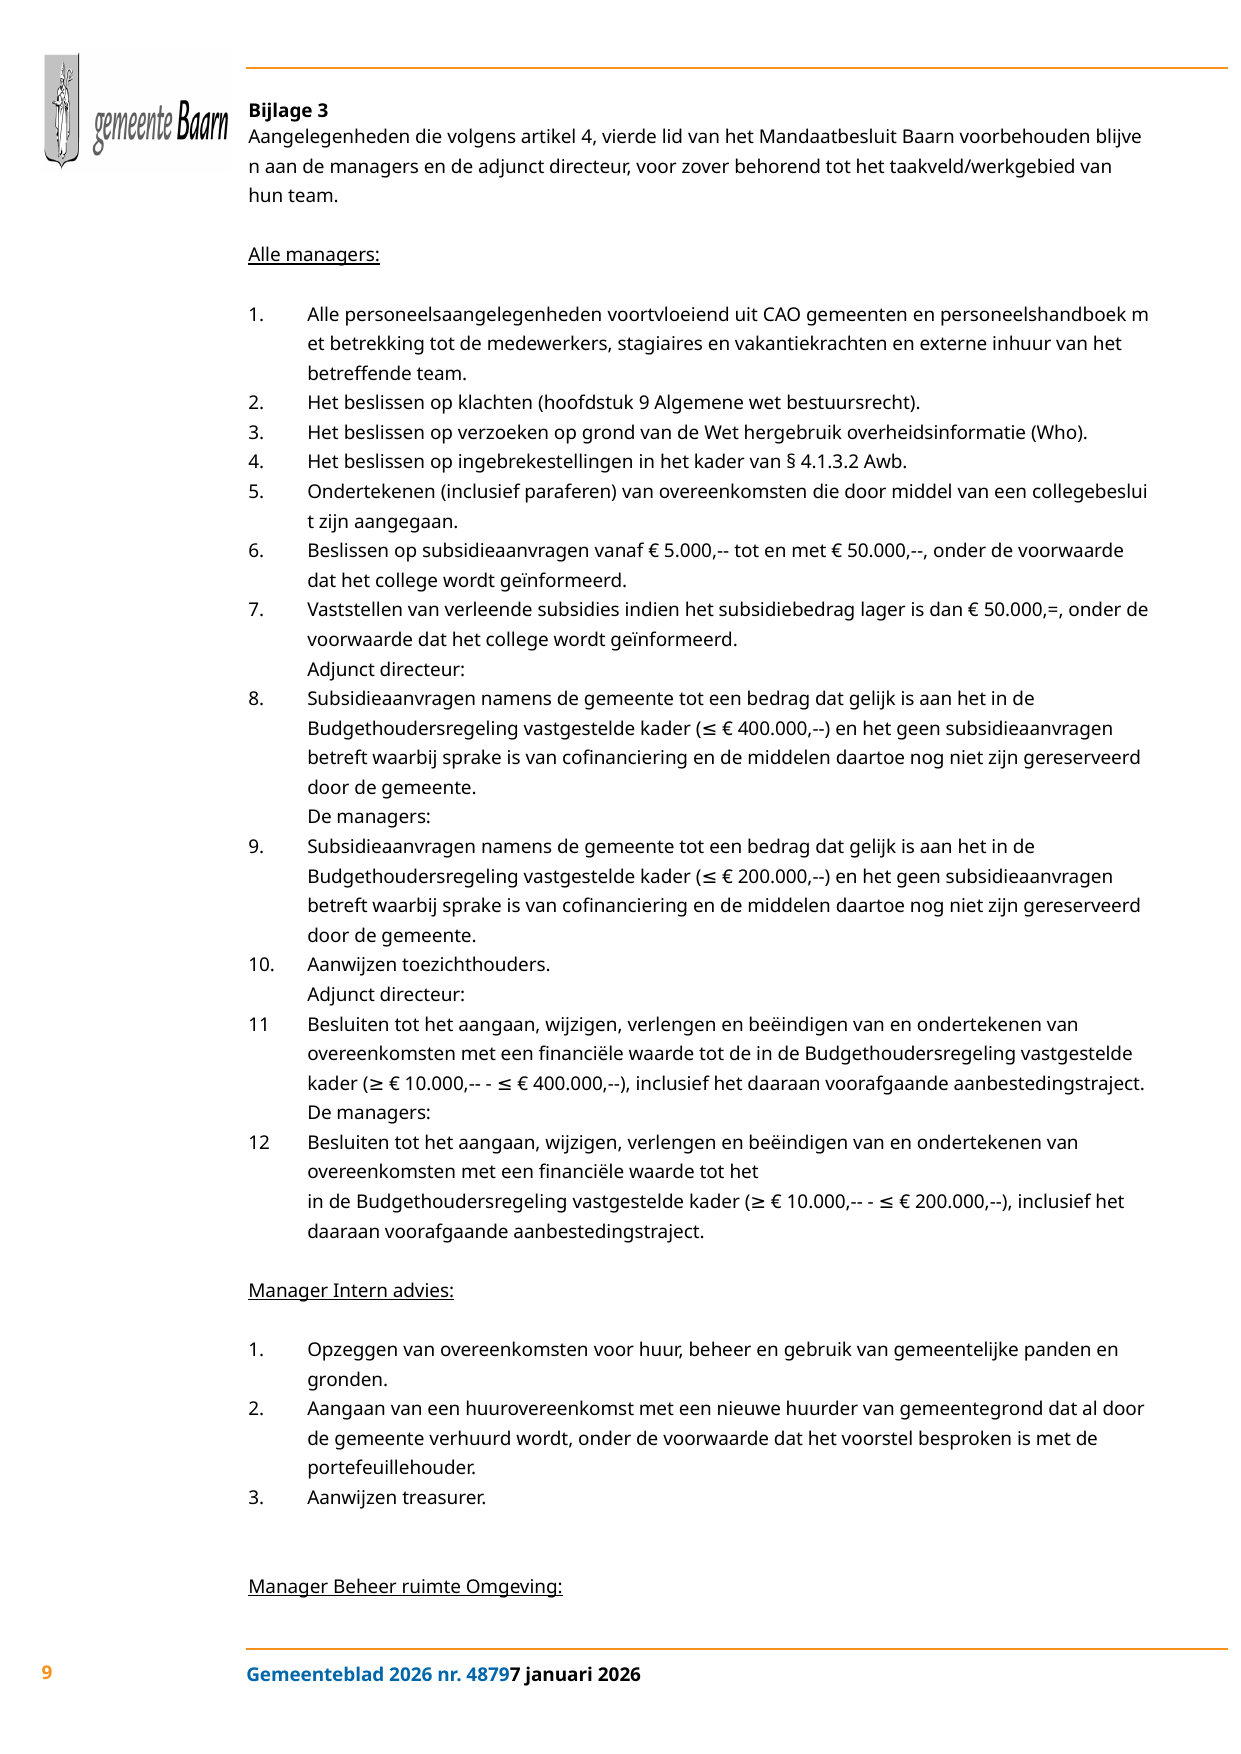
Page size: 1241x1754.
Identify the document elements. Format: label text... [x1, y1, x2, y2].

list Alle personeelsaangelegenheden voortvloeiend uit CAO gemeenten en personeelshandboek met betrekking tot de medewerkers, stagiaires en vakantiekrachten en externe inhuur van het betreffende team. [248, 301, 1152, 386]
list Ondertekenen (inclusief paraferen) van overeenkomsten die door middel van een collegebesluit zijn aangegaan. [248, 478, 1152, 534]
list Aangaan van een huurovereenkomst met een nieuwe huurder van gemeentegrond dat al door de gemeente verhuurd wordt, onder de voorwaarde dat het voorstel besproken is met de portefeuillehouder. [248, 1395, 1152, 1480]
list Besluiten tot het aangaan, wijzigen, verlengen en beëindigen van en ondertekenen van overeenkomsten met een financiële waarde tot de in de Budgethoudersregeling vastgestelde kader (≥ € 10.000,-- - ≤ € 400.000,--), inclusief het daaraan voorafgaande aanbestedingstraject. [248, 1011, 1152, 1096]
list Het beslissen op klachten (hoofdstuk 9 Algemene wet bestuursrecht). [248, 389, 1152, 415]
list Het beslissen op ingebrekestellingen in het kader van § 4.1.3.2 Awb. [248, 449, 1152, 474]
text Bijlage 3 [248, 95, 1152, 123]
list Subsidieaanvragen namens de gemeente tot een bedrag dat gelijk is aan het in de Budgethoudersregeling vastgestelde kader (≤ € 400.000,--) en het geen subsidieaanvragen betreft waarbij sprake is van cofinanciering en de middelen daartoe nog niet zijn gereserveerd door de gemeente. [248, 685, 1152, 800]
list Adjunct directeur: [248, 981, 1152, 1007]
list Aanwijzen toezichthouders. [248, 952, 1152, 977]
text Manager Beheer ruimte Omgeving: [248, 1573, 1152, 1599]
list Beslissen op subsidieaanvragen vanaf € 5.000,-- tot en met € 50.000,--, onder de voorwaarde dat het college wordt geïnformeerd. [248, 537, 1152, 593]
list De managers: [248, 804, 1152, 829]
list Adjunct directeur: [248, 656, 1152, 682]
list Subsidieaanvragen namens de gemeente tot een bedrag dat gelijk is aan het in de Budgethoudersregeling vastgestelde kader (≤ € 200.000,--) en het geen subsidieaanvragen betreft waarbij sprake is van cofinanciering en de middelen daartoe nog niet zijn gereserveerd door de gemeente. [248, 833, 1152, 948]
text Aangelegenheden die volgens artikel 4, vierde lid van het Mandaatbesluit Baarn voorbehouden blijven aan de managers en de adjunct directeur, voor zover behorend tot het taakveld/werkgebied van hun team. [248, 123, 1152, 208]
picture [41, 47, 231, 172]
list Aanwijzen treasurer. [248, 1484, 1152, 1510]
list Besluiten tot het aangaan, wijzigen, verlengen en beëindigen van en ondertekenen van overeenkomsten met een financiële waarde tot het in de Budgethoudersregeling vastgestelde kader (≥ € 10.000,-- - ≤ € 200.000,--), inclusief het daaraan voorafgaande aanbestedingstraject. [248, 1129, 1152, 1244]
text Manager Intern advies: [248, 1277, 1152, 1303]
text Alle managers: [248, 242, 1152, 267]
list Vaststellen van verleende subsidies indien het subsidiebedrag lager is dan € 50.000,=, onder de voorwaarde dat het college wordt geïnformeerd. [248, 597, 1152, 652]
list Het beslissen op verzoeken op grond van de Wet hergebruik overheidsinformatie (Who). [248, 419, 1152, 445]
list De managers: [248, 1099, 1152, 1125]
list Opzeggen van overeenkomsten voor huur, beheer en gebruik van gemeentelijke panden en gronden. [248, 1336, 1152, 1392]
